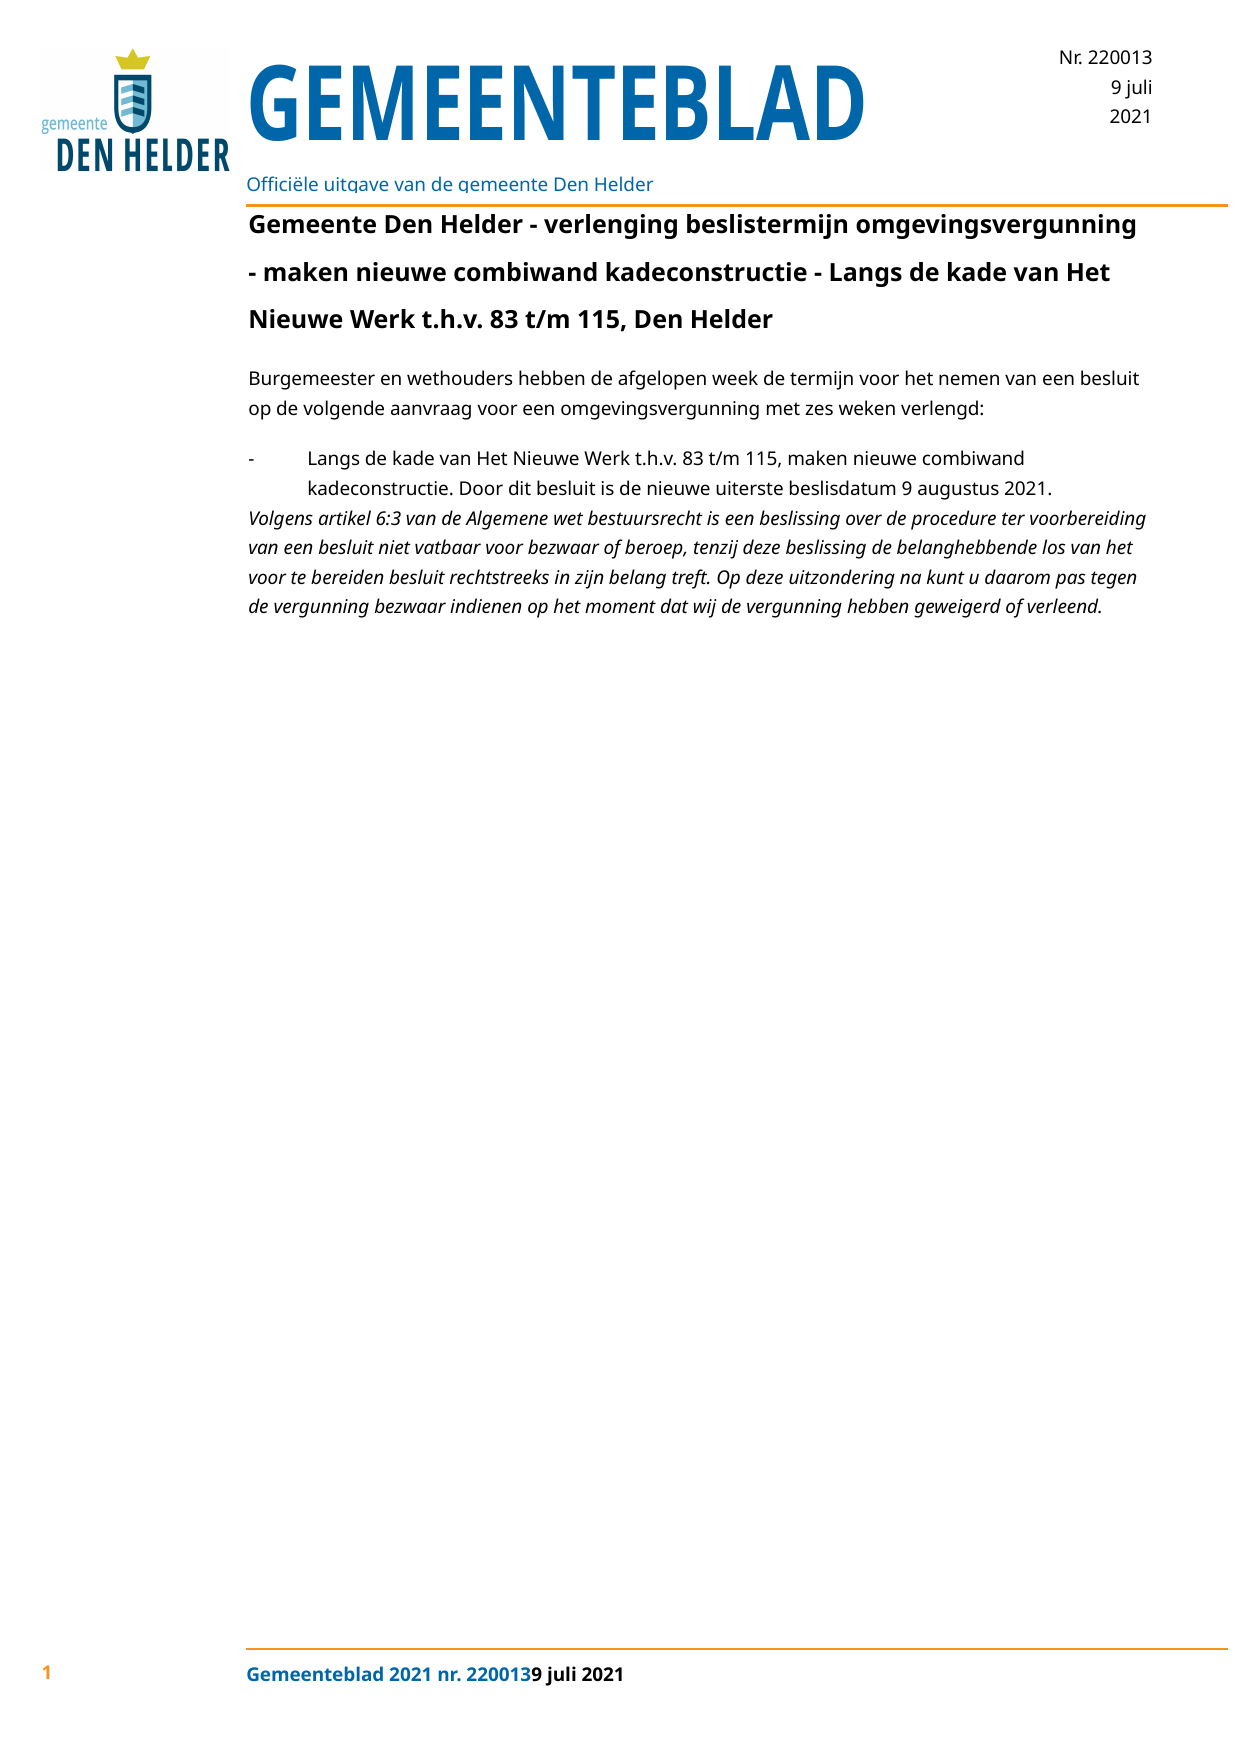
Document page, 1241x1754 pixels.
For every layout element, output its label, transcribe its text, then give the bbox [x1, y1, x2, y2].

picture [130, 157, 135, 172]
text Gemeente Den Helder - verlenging beslistermijn omgevingsvergunning - maken nieuwe combiwand kadeconstructie - Langs de kade van Het Nieuwe Werk t.h.v. 83 t/m 115, Den Helder [248, 207, 1152, 336]
picture [63, 144, 68, 165]
text Burgemeester en wethouders hebben de afgelopen week de termijn voor het nemen van een besluit op de volgende aanvraag voor een omgevingsvergunning met zes weken verlengd: [248, 366, 1152, 421]
list Langs de kade van Het Nieuwe Werk t.h.v. 83 t/m 115, maken nieuwe combiwand kadeconstructie. Door dit besluit is de nieuwe uiterste beslisdatum 9 augustus 2021. [248, 446, 1152, 501]
picture [220, 160, 224, 172]
text Volgens artikel 6:3 van de Algemene wet bestuursrecht is een beslissing over de procedure ter voorbereiding van een besluit niet vatbaar voor bezwaar of beroep, tenzij deze beslissing de belanghebbende los van het voor te bereiden besluit rechtstreeks in zijn belang treft. Op deze uitzondering na kunt u daarom pas tegen de vergunning bezwaar indienen op het moment dat wij de vergunning hebben geweigerd of verleend. [248, 505, 1152, 619]
picture [100, 154, 106, 172]
picture [41, 47, 231, 172]
picture [182, 144, 187, 165]
